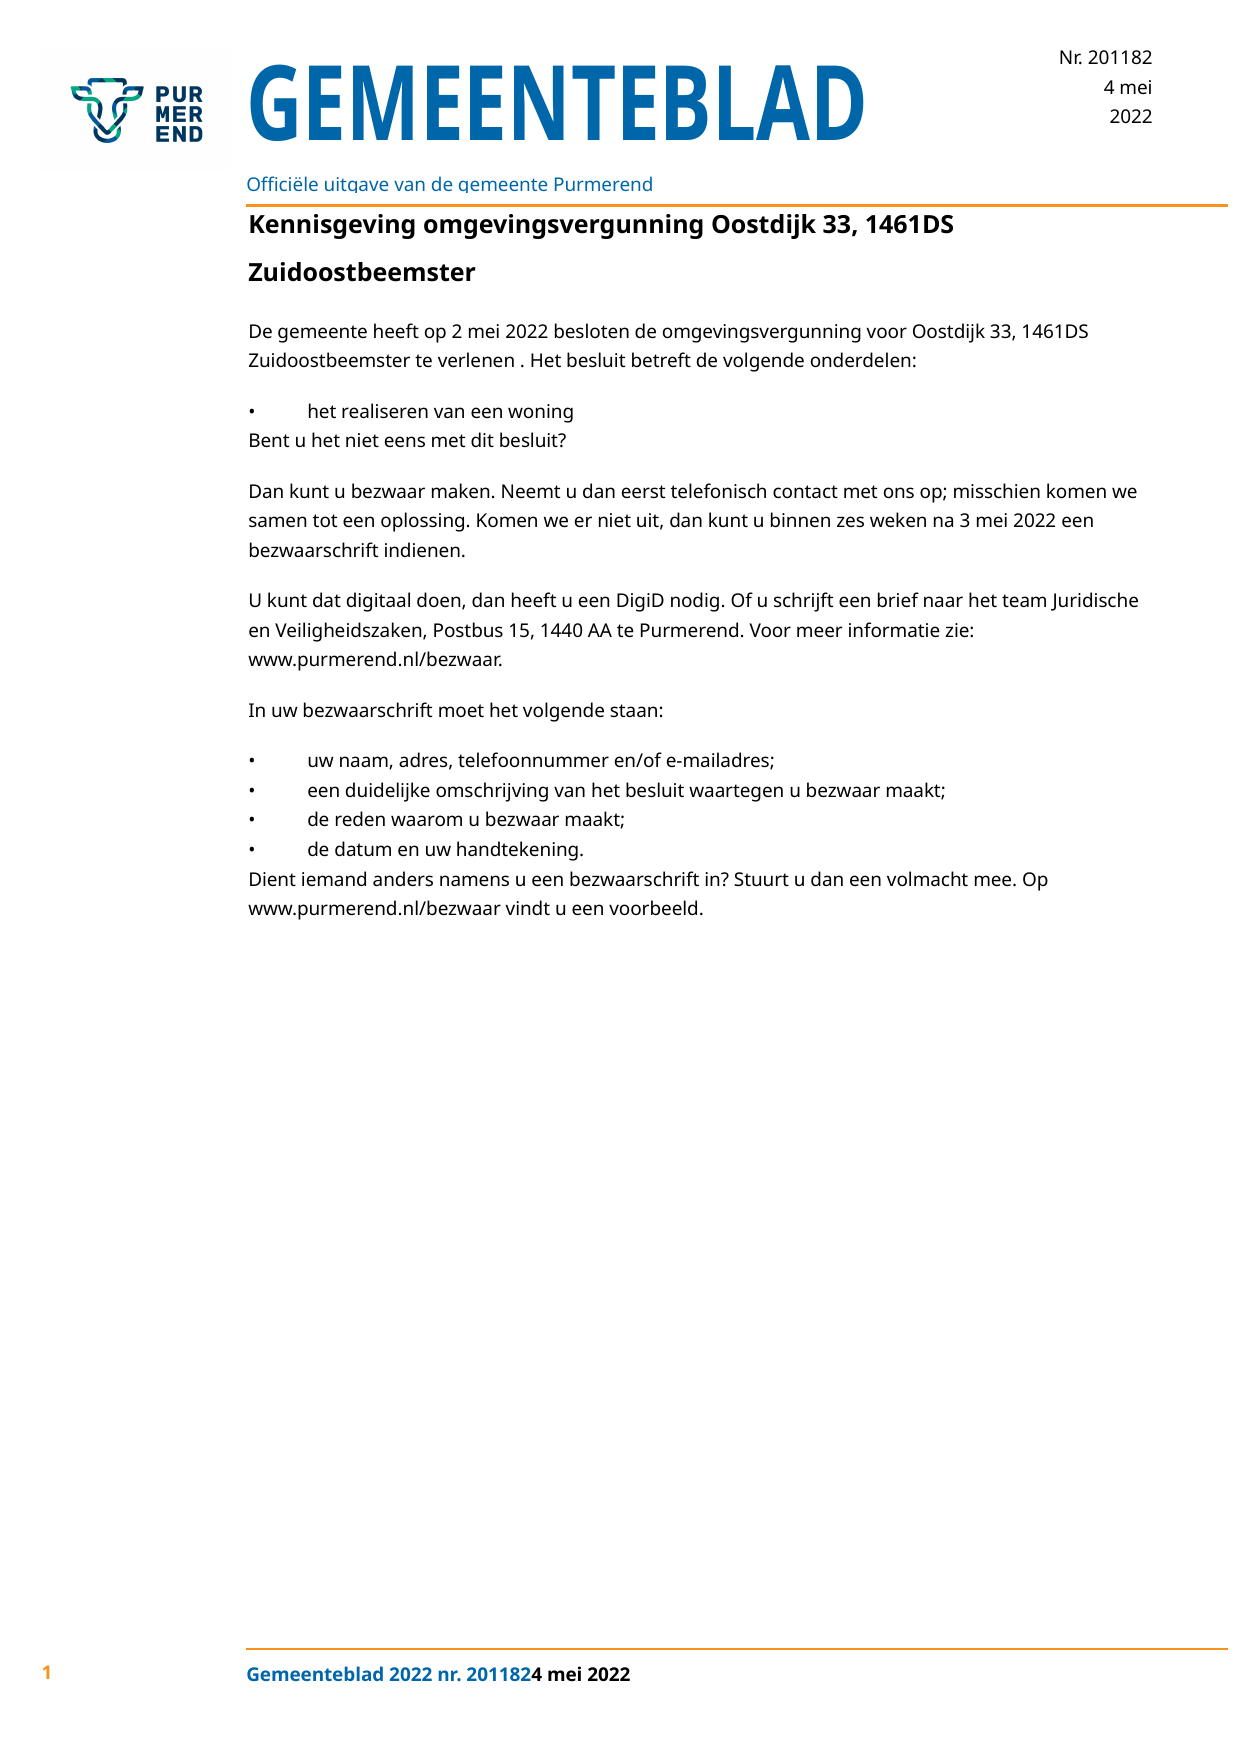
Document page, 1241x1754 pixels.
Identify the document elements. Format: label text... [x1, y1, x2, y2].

text De gemeente heeft op 2 mei 2022 besloten de omgevingsvergunning voor Oostdijk 33, 1461DS Zuidoostbeemster te verlenen . Het besluit betreft de volgende onderdelen: [248, 318, 1152, 373]
picture [41, 47, 231, 172]
list het realiseren van een woning [248, 398, 1152, 424]
text Kennisgeving omgevingsvergunning Oostdijk 33, 1461DS Zuidoostbeemster [248, 207, 1152, 288]
list uw naam, adres, telefoonnummer en/of e-mailadres; [248, 747, 1152, 773]
text Bent u het niet eens met dit besluit? [248, 427, 1152, 453]
text U kunt dat digitaal doen, dan heeft u een DigiD nodig. Of u schrijft een brief naar het team Juridische en Veiligheidszaken, Postbus 15, 1440 AA te Purmerend. Voor meer informatie zie: www.purmerend.nl/bezwaar. [248, 587, 1152, 672]
list een duidelijke omschrijving van het besluit waartegen u bezwaar maakt; [248, 777, 1152, 803]
list de reden waarom u bezwaar maakt; [248, 807, 1152, 832]
text In uw bezwaarschrift moet het volgende staan: [248, 697, 1152, 723]
text Dan kunt u bezwaar maken. Neemt u dan eerst telefonisch contact met ons op; misschien komen we samen tot een oplossing. Komen we er niet uit, dan kunt u binnen zes weken na 3 mei 2022 een bezwaarschrift indienen. [248, 478, 1152, 563]
list de datum en uw handtekening. [248, 836, 1152, 862]
text Dient iemand anders namens u een bezwaarschrift in? Stuurt u dan een volmacht mee. Op www.purmerend.nl/bezwaar vindt u een voorbeeld. [248, 866, 1152, 921]
